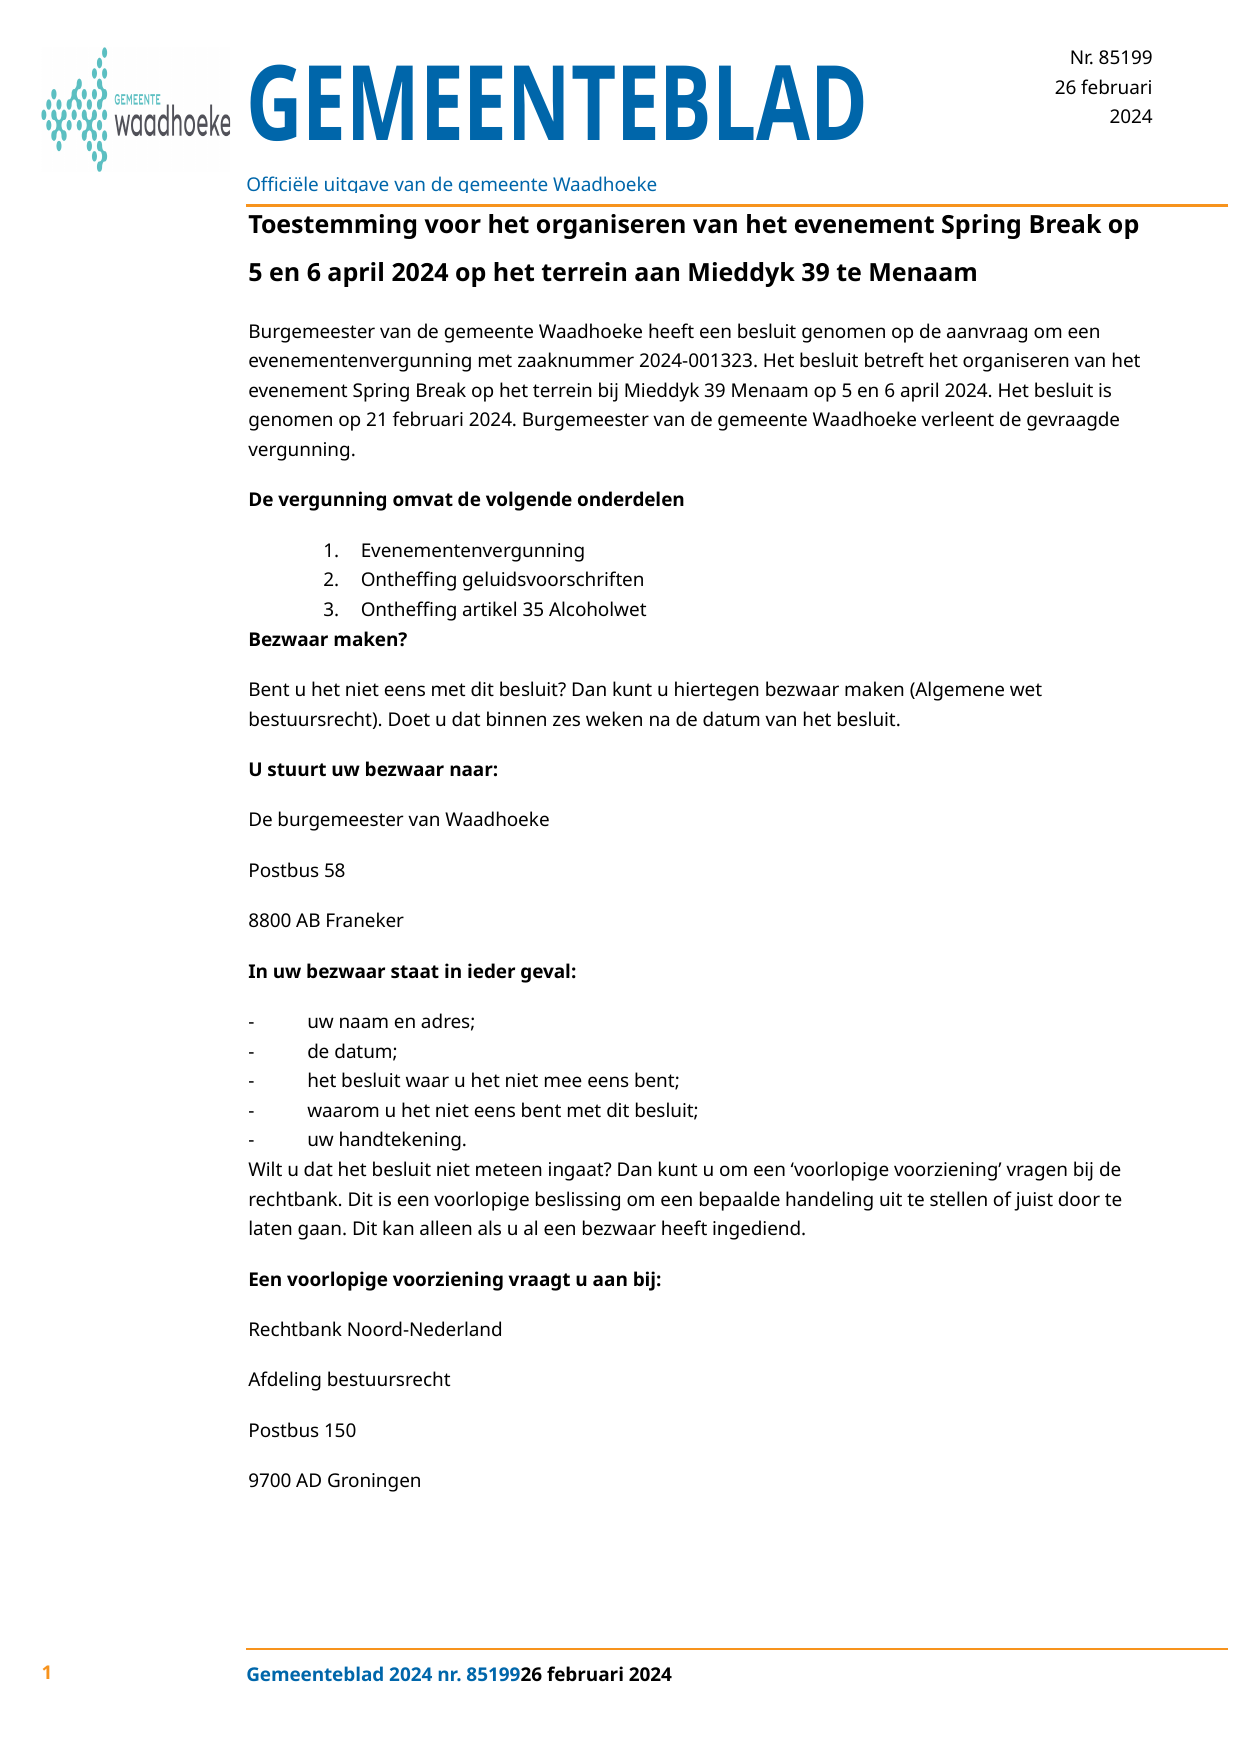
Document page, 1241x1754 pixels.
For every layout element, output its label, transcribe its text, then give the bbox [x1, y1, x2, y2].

text Afdeling bestuursrecht [248, 1367, 1152, 1392]
text De burgemeester van Waadhoeke [248, 807, 1152, 832]
text De vergunning omvat de volgende onderdelen [248, 487, 1152, 512]
text 9700 AD Groningen [248, 1467, 1152, 1493]
text Een voorlopige voorziening vraagt u aan bij: [248, 1266, 1152, 1292]
list het besluit waar u het niet mee eens bent; [248, 1067, 1152, 1093]
text Bezwaar maken? [248, 626, 1152, 652]
text Wilt u dat het besluit niet meteen ingaat? Dan kunt u om een ‘voorlopige voorziening’ vragen bij de rechtbank. Dit is een voorlopige beslissing om een bepaalde handeling uit te stellen of juist door te laten gaan. Dit kan alleen als u al een bezwaar heeft ingediend. [248, 1156, 1152, 1241]
text Toestemming voor het organiseren van het evenement Spring Break op 5 en 6 april 2024 op het terrein aan Mieddyk 39 te Menaam [248, 207, 1152, 288]
list waarom u het niet eens bent met dit besluit; [248, 1097, 1152, 1123]
list Ontheffing geluidsvoorschriften [323, 567, 1152, 592]
list uw handtekening. [248, 1127, 1152, 1152]
text Rechtbank Noord-Nederland [248, 1316, 1152, 1342]
list Ontheffing artikel 35 Alcoholwet [323, 596, 1152, 622]
text Postbus 58 [248, 857, 1152, 883]
text Bent u het niet eens met dit besluit? Dan kunt u hiertegen bezwaar maken (Algemene wet bestuursrecht). Doet u dat binnen zes weken na de datum van het besluit. [248, 676, 1152, 732]
text Postbus 150 [248, 1417, 1152, 1443]
text 8800 AB Franeker [248, 907, 1152, 933]
list de datum; [248, 1038, 1152, 1064]
list uw naam en adres; [248, 1008, 1152, 1034]
text U stuurt uw bezwaar naar: [248, 756, 1152, 782]
list Evenementenvergunning [323, 537, 1152, 563]
text In uw bezwaar staat in ieder geval: [248, 958, 1152, 984]
text Burgemeester van de gemeente Waadhoeke heeft een besluit genomen op de aanvraag om een evenementenvergunning met zaaknummer 2024-001323. Het besluit betreft het organiseren van het evenement Spring Break op het terrein bij Mieddyk 39 Menaam op 5 en 6 april 2024. Het besluit is genomen op 21 februari 2024. Burgemeester van de gemeente Waadhoeke verleent de gevraagde vergunning. [248, 318, 1152, 462]
picture [41, 47, 231, 172]
